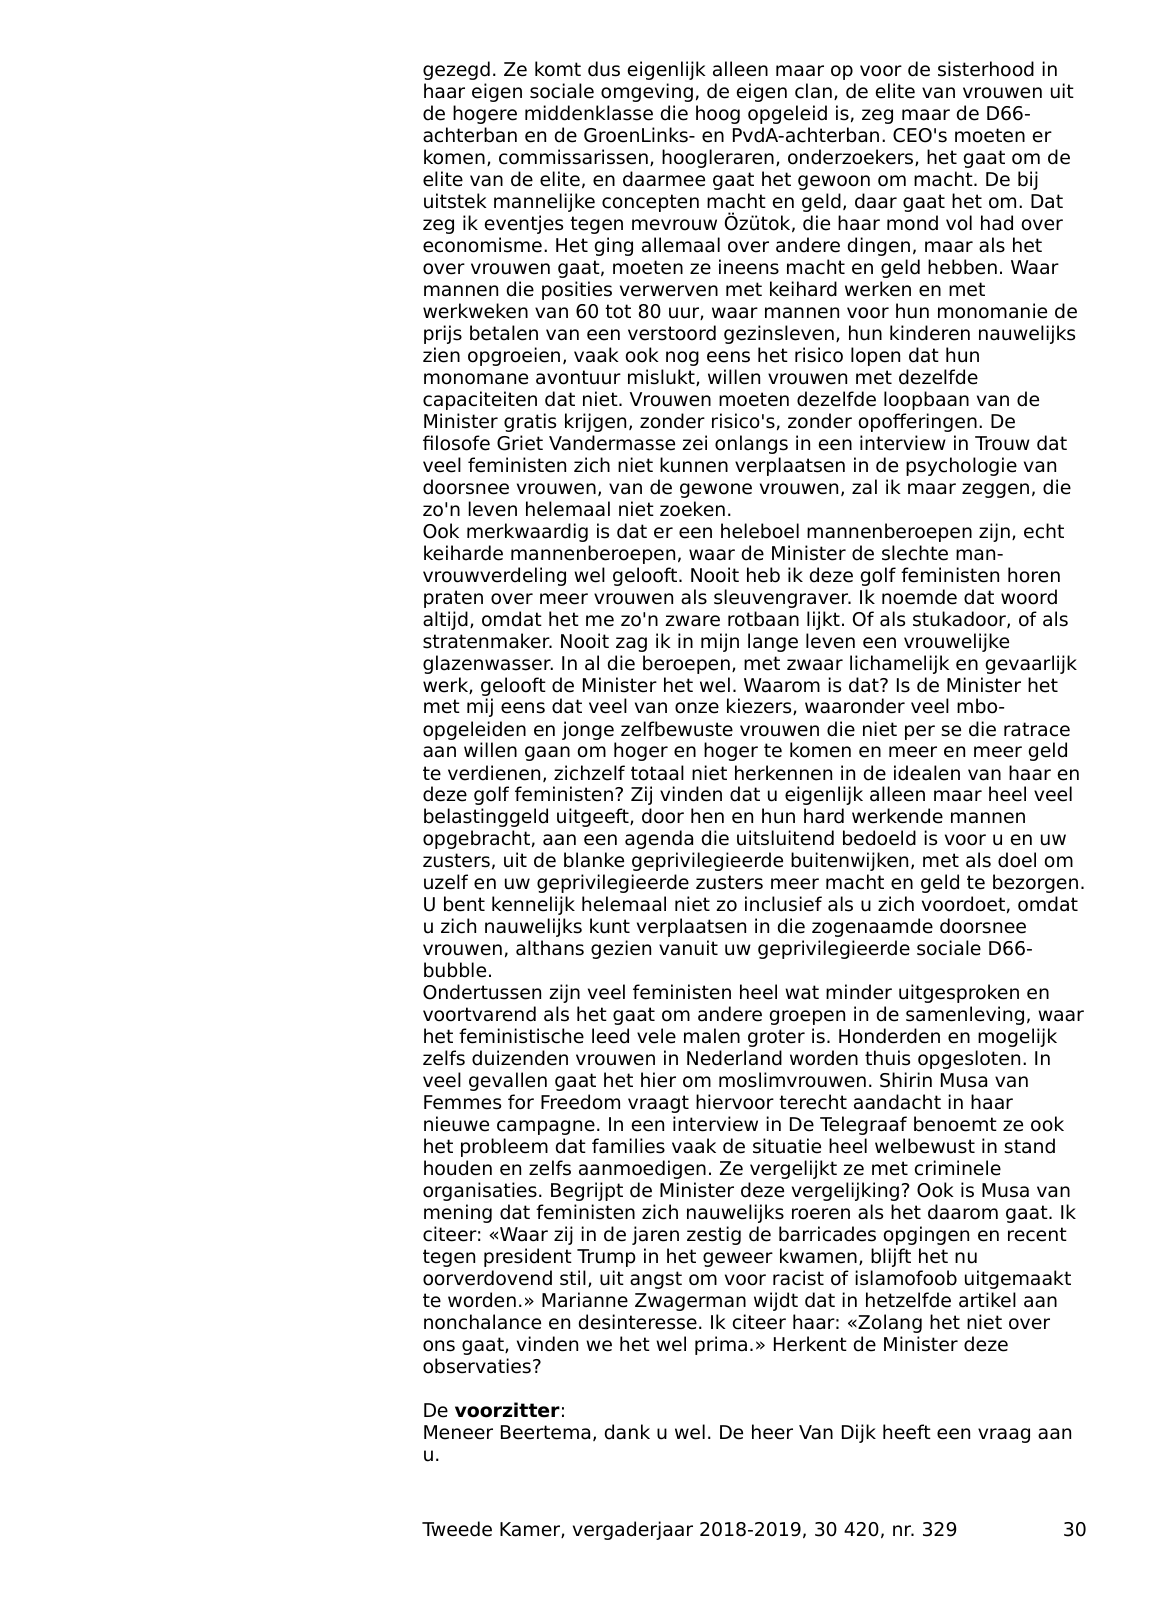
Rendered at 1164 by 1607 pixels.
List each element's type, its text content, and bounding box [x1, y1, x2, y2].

text De voorzitter: [422, 1400, 1087, 1422]
text gezegd. Ze komt dus eigenlijk alleen maar op voor de sisterhood in haar eigen sociale omgeving, de eigen clan, de elite van vrouwen uit de hogere middenklasse die hoog opgeleid is, zeg maar de D66-achterban en de GroenLinks- en PvdA-achterban. CEO's moeten er komen, commissarissen, hoogleraren, onderzoekers, het gaat om de elite van de elite, en daarmee gaat het gewoon om macht. De bij uitstek mannelijke concepten macht en geld, daar gaat het om. Dat zeg ik eventjes tegen mevrouw Özütok, die haar mond vol had over economisme. Het ging allemaal over andere dingen, maar als het over vrouwen gaat, moeten ze ineens macht en geld hebben. Waar mannen die posities verwerven met keihard werken en met werkweken van 60 tot 80 uur, waar mannen voor hun monomanie de prijs betalen van een verstoord gezinsleven, hun kinderen nauwelijks zien opgroeien, vaak ook nog eens het risico lopen dat hun monomane avontuur mislukt, willen vrouwen met dezelfde capaciteiten dat niet. Vrouwen moeten dezelfde loopbaan van de Minister gratis krijgen, zonder risico's, zonder opofferingen. De filosofe Griet Vandermasse zei onlangs in een interview in Trouw dat veel feministen zich niet kunnen verplaatsen in de psychologie van doorsnee vrouwen, van de gewone vrouwen, zal ik maar zeggen, die zo'n leven helemaal niet zoeken. [422, 59, 1087, 521]
text Meneer Beertema, dank u wel. De heer Van Dijk heeft een vraag aan u. [422, 1422, 1087, 1466]
text Ondertussen zijn veel feministen heel wat minder uitgesproken en voortvarend als het gaat om andere groepen in de samenleving, waar het feministische leed vele malen groter is. Honderden en mogelijk zelfs duizenden vrouwen in Nederland worden thuis opgesloten. In veel gevallen gaat het hier om moslimvrouwen. Shirin Musa van Femmes for Freedom vraagt hiervoor terecht aandacht in haar nieuwe campagne. In een interview in De Telegraaf benoemt ze ook het probleem dat families vaak de situatie heel welbewust in stand houden en zelfs aanmoedigen. Ze vergelijkt ze met criminele organisaties. Begrijpt de Minister deze vergelijking? Ook is Musa van mening dat feministen zich nauwelijks roeren als het daarom gaat. Ik citeer: «Waar zij in de jaren zestig de barricades opgingen en recent tegen president Trump in het geweer kwamen, blijft het nu oorverdovend stil, uit angst om voor racist of islamofoob uitgemaakt te worden.» Marianne Zwagerman wijdt dat in hetzelfde artikel aan nonchalance en desinteresse. Ik citeer haar: «Zolang het niet over ons gaat, vinden we het wel prima.» Herkent de Minister deze observaties? [422, 982, 1087, 1378]
text Ook merkwaardig is dat er een heleboel mannenberoepen zijn, echt keiharde mannenberoepen, waar de Minister de slechte man-vrouwverdeling wel gelooft. Nooit heb ik deze golf feministen horen praten over meer vrouwen als sleuvengraver. Ik noemde dat woord altijd, omdat het me zo'n zware rotbaan lijkt. Of als stukadoor, of als stratenmaker. Nooit zag ik in mijn lange leven een vrouwelijke glazenwasser. In al die beroepen, met zwaar lichamelijk en gevaarlijk werk, gelooft de Minister het wel. Waarom is dat? Is de Minister het met mij eens dat veel van onze kiezers, waaronder veel mbo-opgeleiden en jonge zelfbewuste vrouwen die niet per se die ratrace aan willen gaan om hoger en hoger te komen en meer en meer geld te verdienen, zichzelf totaal niet herkennen in de idealen van haar en deze golf feministen? Zij vinden dat u eigenlijk alleen maar heel veel belastinggeld uitgeeft, door hen en hun hard werkende mannen opgebracht, aan een agenda die uitsluitend bedoeld is voor u en uw zusters, uit de blanke geprivilegieerde buitenwijken, met als doel om uzelf en uw geprivilegieerde zusters meer macht en geld te bezorgen. U bent kennelijk helemaal niet zo inclusief als u zich voordoet, omdat u zich nauwelijks kunt verplaatsen in die zogenaamde doorsnee vrouwen, althans gezien vanuit uw geprivilegieerde sociale D66-bubble. [422, 521, 1087, 982]
